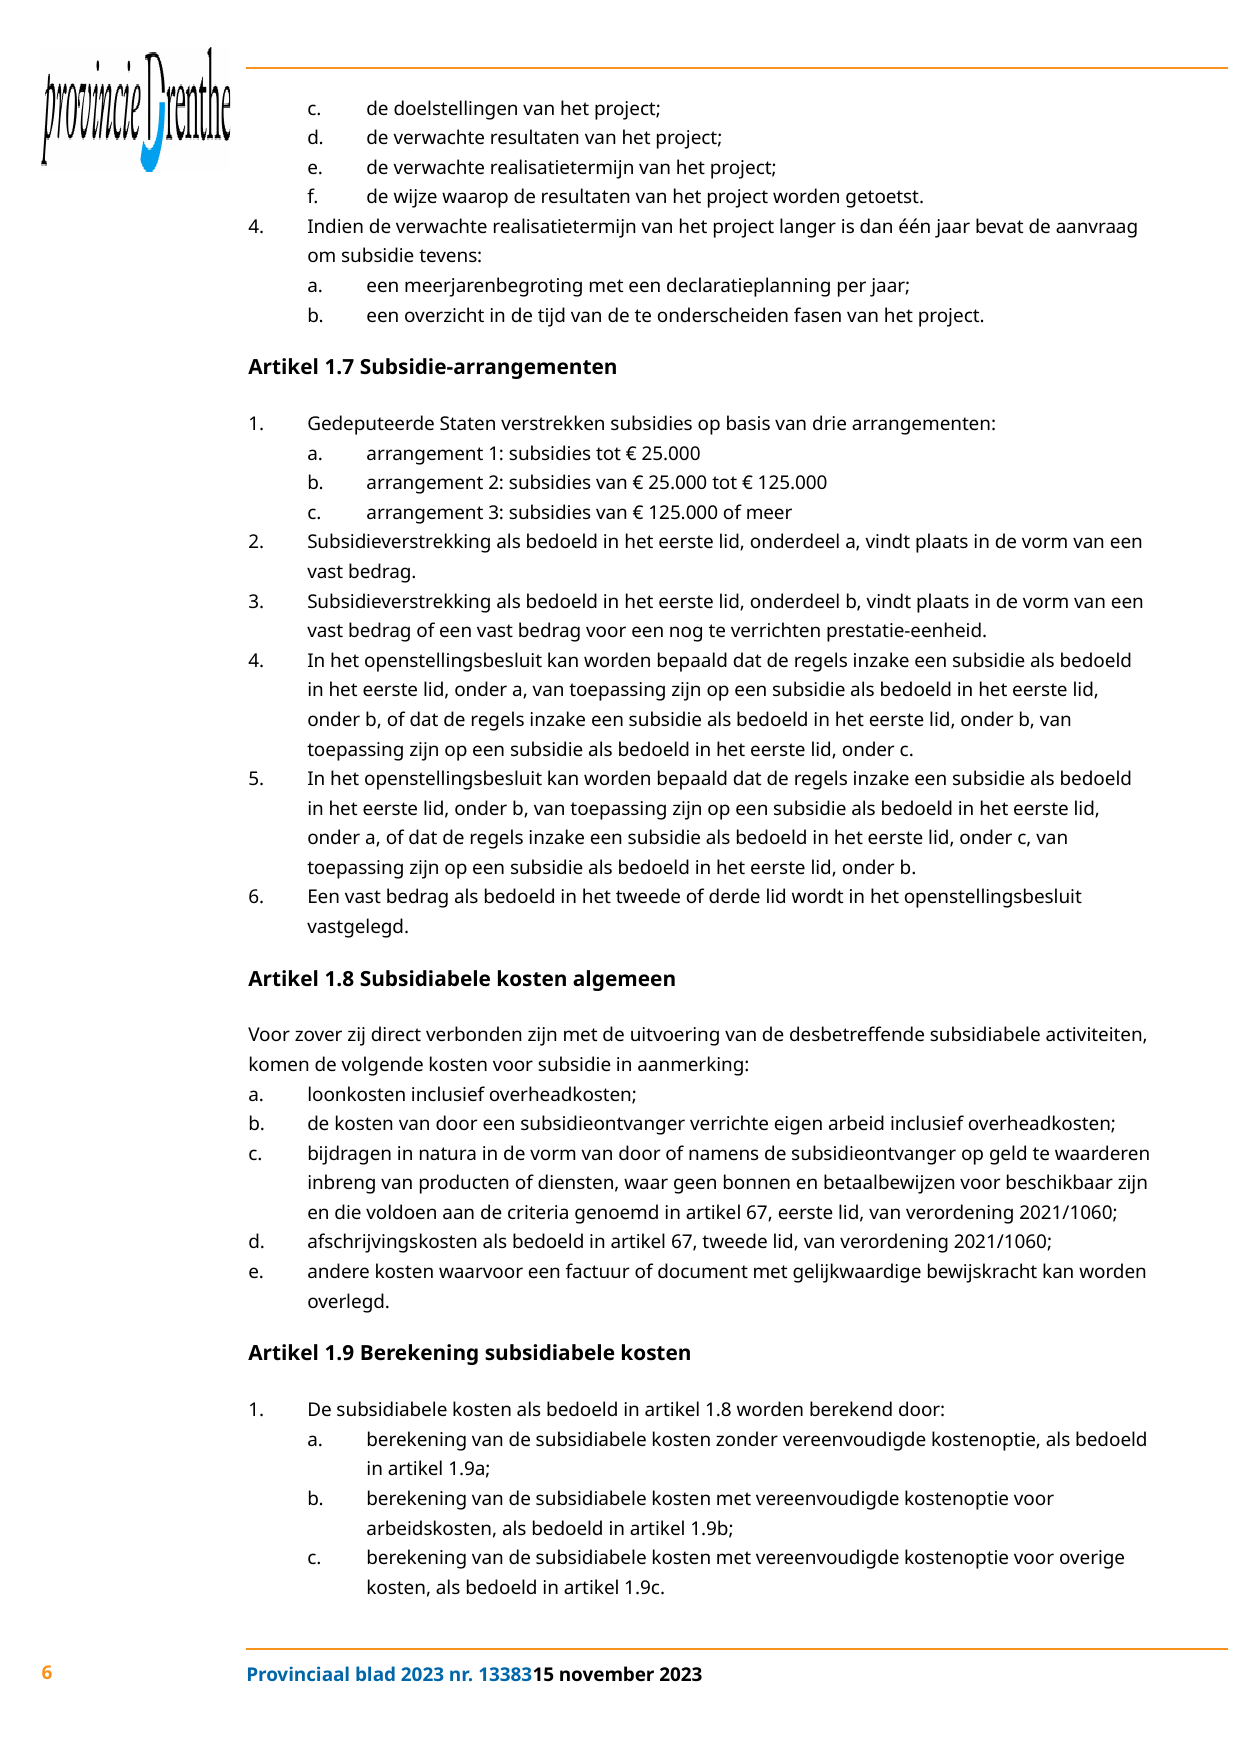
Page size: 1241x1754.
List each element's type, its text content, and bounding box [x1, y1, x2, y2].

list de verwachte resultaten van het project; [307, 124, 1152, 150]
list In het openstellingsbesluit kan worden bepaald dat de regels inzake een subsidie als bedoeld in het eerste lid, onder b, van toepassing zijn op een subsidie als bedoeld in het eerste lid, onder a, of dat de regels inzake een subsidie als bedoeld in het eerste lid, onder c, van toepassing zijn op een subsidie als bedoeld in het eerste lid, onder b. [248, 765, 1152, 880]
list Subsidieverstrekking als bedoeld in het eerste lid, onderdeel b, vindt plaats in de vorm van een vast bedrag of een vast bedrag voor een nog te verrichten prestatie-eenheid. [248, 588, 1152, 643]
text Artikel 1.8 Subsidiabele kosten algemeen [248, 964, 1152, 992]
list Subsidieverstrekking als bedoeld in het eerste lid, onderdeel a, vindt plaats in de vorm van een vast bedrag. [248, 529, 1152, 584]
text Artikel 1.9 Berekening subsidiabele kosten [248, 1338, 1152, 1367]
list arrangement 1: subsidies tot € 25.000 [307, 440, 1152, 466]
list In het openstellingsbesluit kan worden bepaald dat de regels inzake een subsidie als bedoeld in het eerste lid, onder a, van toepassing zijn op een subsidie als bedoeld in het eerste lid, onder b, of dat de regels inzake een subsidie als bedoeld in het eerste lid, onder b, van toepassing zijn op een subsidie als bedoeld in het eerste lid, onder c. [248, 647, 1152, 761]
text Voor zover zij direct verbonden zijn met de uitvoering van de desbetreffende subsidiabele activiteiten, komen de volgende kosten voor subsidie in aanmerking: [248, 1022, 1152, 1077]
list andere kosten waarvoor een factuur of document met gelijkwaardige bewijskracht kan worden overlegd. [248, 1258, 1152, 1314]
list bijdragen in natura in de vorm van door of namens de subsidieontvanger op geld te waarderen inbreng van producten of diensten, waar geen bonnen en betaalbewijzen voor beschikbaar zijn en die voldoen aan de criteria genoemd in artikel 67, eerste lid, van verordening 2021/1060; [248, 1140, 1152, 1225]
list berekening van de subsidiabele kosten met vereenvoudigde kostenoptie voor overige kosten, als bedoeld in artikel 1.9c. [307, 1544, 1152, 1599]
picture [41, 47, 231, 172]
list afschrijvingskosten als bedoeld in artikel 67, tweede lid, van verordening 2021/1060; [248, 1229, 1152, 1254]
list berekening van de subsidiabele kosten zonder vereenvoudigde kostenoptie, als bedoeld in artikel 1.9a; [307, 1426, 1152, 1481]
list de kosten van door een subsidieontvanger verrichte eigen arbeid inclusief overheadkosten; [248, 1110, 1152, 1136]
list arrangement 3: subsidies van € 125.000 of meer [307, 499, 1152, 525]
list de wijze waarop de resultaten van het project worden getoetst. [307, 183, 1152, 209]
list de verwachte realisatietermijn van het project; [307, 154, 1152, 180]
list Indien de verwachte realisatietermijn van het project langer is dan één jaar bevat de aanvraag om subsidie tevens: [248, 213, 1152, 268]
list berekening van de subsidiabele kosten met vereenvoudigde kostenoptie voor arbeidskosten, als bedoeld in artikel 1.9b; [307, 1485, 1152, 1540]
list de doelstellingen van het project; [307, 95, 1152, 121]
list arrangement 2: subsidies van € 25.000 tot € 125.000 [307, 469, 1152, 495]
list loonkosten inclusief overheadkosten; [248, 1081, 1152, 1107]
list Gedeputeerde Staten verstrekken subsidies op basis van drie arrangementen: [248, 410, 1152, 436]
list Een vast bedrag als bedoeld in het tweede of derde lid wordt in het openstellingsbesluit vastgelegd. [248, 884, 1152, 939]
list De subsidiabele kosten als bedoeld in artikel 1.8 worden berekend door: [248, 1396, 1152, 1422]
list een meerjarenbegroting met een declaratieplanning per jaar; [307, 272, 1152, 298]
text Artikel 1.7 Subsidie-arrangementen [248, 352, 1152, 381]
list een overzicht in de tijd van de te onderscheiden fasen van het project. [307, 302, 1152, 328]
